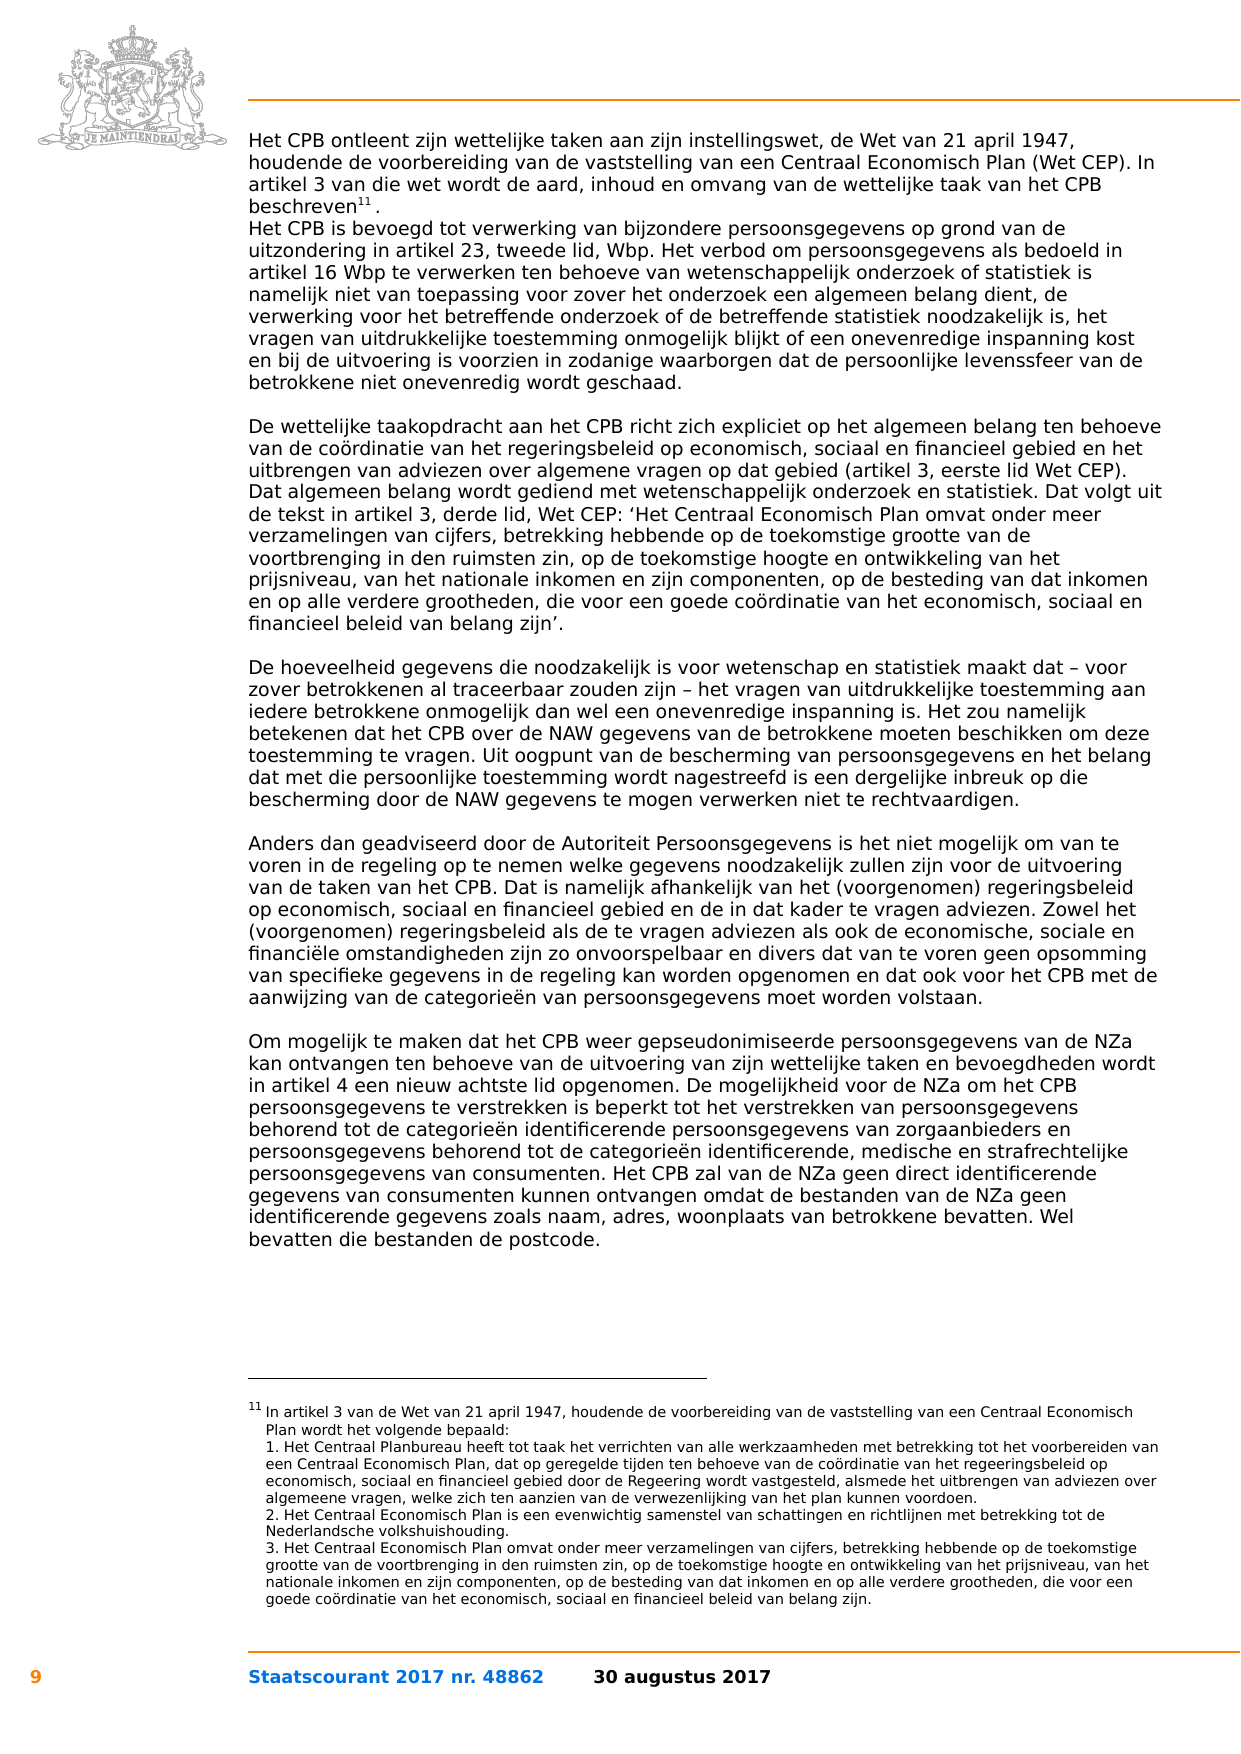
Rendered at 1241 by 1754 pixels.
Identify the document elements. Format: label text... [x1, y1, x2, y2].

text De hoeveelheid gegevens die noodzakelijk is voor wetenschap en statistiek maakt dat – voor zover betrokkenen al traceerbaar zouden zijn – het vragen van uitdrukkelijke toestemming aan iedere betrokkene onmogelijk dan wel een onevenredige inspanning is. Het zou namelijk betekenen dat het CPB over de NAW gegevens van de betrokkene moeten beschikken om deze toestemming te vragen. Uit oogpunt van de bescherming van persoonsgegevens en het belang dat met die persoonlijke toestemming wordt nagestreefd is een dergelijke inbreuk op die bescherming door de NAW gegevens te mogen verwerken niet te rechtvaardigen. [248, 657, 1163, 811]
text De wettelijke taakopdracht aan het CPB richt zich expliciet op het algemeen belang ten behoeve van de coördinatie van het regeringsbeleid op economisch, sociaal en financieel gebied en het uitbrengen van adviezen over algemene vragen op dat gebied (artikel 3, eerste lid Wet CEP). Dat algemeen belang wordt gediend met wetenschappelijk onderzoek en statistiek. Dat volgt uit de tekst in artikel 3, derde lid, Wet CEP: ‘Het Centraal Economisch Plan omvat onder meer verzamelingen van cijfers, betrekking hebbende op de toekomstige grootte van de voortbrenging in den ruimsten zin, op de toekomstige hoogte en ontwikkeling van het prijsniveau, van het nationale inkomen en zijn componenten, op de besteding van dat inkomen en op alle verdere grootheden, die voor een goede coördinatie van het economisch, sociaal en financieel beleid van belang zijn’. [248, 416, 1163, 635]
text Anders dan geadviseerd door de Autoriteit Persoonsgegevens is het niet mogelijk om van te voren in de regeling op te nemen welke gegevens noodzakelijk zullen zijn voor de uitvoering van de taken van het CPB. Dat is namelijk afhankelijk van het (voorgenomen) regeringsbeleid op economisch, sociaal en financieel gebied en de in dat kader te vragen adviezen. Zowel het (voorgenomen) regeringsbeleid als de te vragen adviezen als ook de economische, sociale en financiële omstandigheden zijn zo onvoorspelbaar en divers dat van te voren geen opsomming van specifieke gegevens in de regeling kan worden opgenomen en dat ook voor het CPB met de aanwijzing van de categorieën van persoonsgegevens moet worden volstaan. [248, 833, 1163, 1009]
picture [38, 25, 227, 150]
text Het CPB ontleent zijn wettelijke taken aan zijn instellingswet, de Wet van 21 april 1947, houdende de voorbereiding van de vaststelling van een Centraal Economisch Plan (Wet CEP). In artikel 3 van die wet wordt de aard, inhoud en omvang van de wettelijke taak van het CPB beschreven. [248, 130, 1163, 218]
text Om mogelijk te maken dat het CPB weer gepseudonimiseerde persoonsgegevens van de NZa kan ontvangen ten behoeve van de uitvoering van zijn wettelijke taken en bevoegdheden wordt in artikel 4 een nieuw achtste lid opgenomen. De mogelijkheid voor de NZa om het CPB persoonsgegevens te verstrekken is beperkt tot het verstrekken van persoonsgegevens behorend tot de categorieën identificerende persoonsgegevens van zorgaanbieders en persoonsgegevens behorend tot de categorieën identificerende, medische en strafrechtelijke persoonsgegevens van consumenten. Het CPB zal van de NZa geen direct identificerende gegevens van consumenten kunnen ontvangen omdat de bestanden van de NZa geen identificerende gegevens zoals naam, adres, woonplaats van betrokkene bevatten. Wel bevatten die bestanden de postcode. [248, 1031, 1163, 1250]
text 3. Het Centraal Economisch Plan omvat onder meer verzamelingen van cijfers, betrekking hebbende op de toekomstige grootte van de voortbrenging in den ruimsten zin, op de toekomstige hoogte en ontwikkeling van het prijsniveau, van het nationale inkomen en zijn componenten, op de besteding van dat inkomen en op alle verdere grootheden, die voor een goede coördinatie van het economisch, sociaal en financieel beleid van belang zijn. [265, 1540, 1163, 1608]
text 2. Het Centraal Economisch Plan is een evenwichtig samenstel van schattingen en richtlijnen met betrekking tot de Nederlandsche volkshuishouding. [265, 1507, 1163, 1540]
text Het CPB is bevoegd tot verwerking van bijzondere persoonsgegevens op grond van de uitzondering in artikel 23, tweede lid, Wbp. Het verbod om persoonsgegevens als bedoeld in artikel 16 Wbp te verwerken ten behoeve van wetenschappelijk onderzoek of statistiek is namelijk niet van toepassing voor zover het onderzoek een algemeen belang dient, de verwerking voor het betreffende onderzoek of de betreffende statistiek noodzakelijk is, het vragen van uitdrukkelijke toestemming onmogelijk blijkt of een onevenredige inspanning kost en bij de uitvoering is voorzien in zodanige waarborgen dat de persoonlijke levenssfeer van de betrokkene niet onevenredig wordt geschaad. [248, 218, 1163, 394]
text 1. Het Centraal Planbureau heeft tot taak het verrichten van alle werkzaamheden met betrekking tot het voorbereiden van een Centraal Economisch Plan, dat op geregelde tijden ten behoeve van de coördinatie van het regeeringsbeleid op economisch, sociaal en financieel gebied door de Regeering wordt vastgesteld, alsmede het uitbrengen van adviezen over algemeene vragen, welke zich ten aanzien van de verwezenlijking van het plan kunnen voordoen. [265, 1439, 1163, 1507]
text In artikel 3 van de Wet van 21 april 1947, houdende de voorbereiding van de vaststelling van een Centraal Economisch Plan wordt het volgende bepaald: [248, 1400, 1163, 1439]
